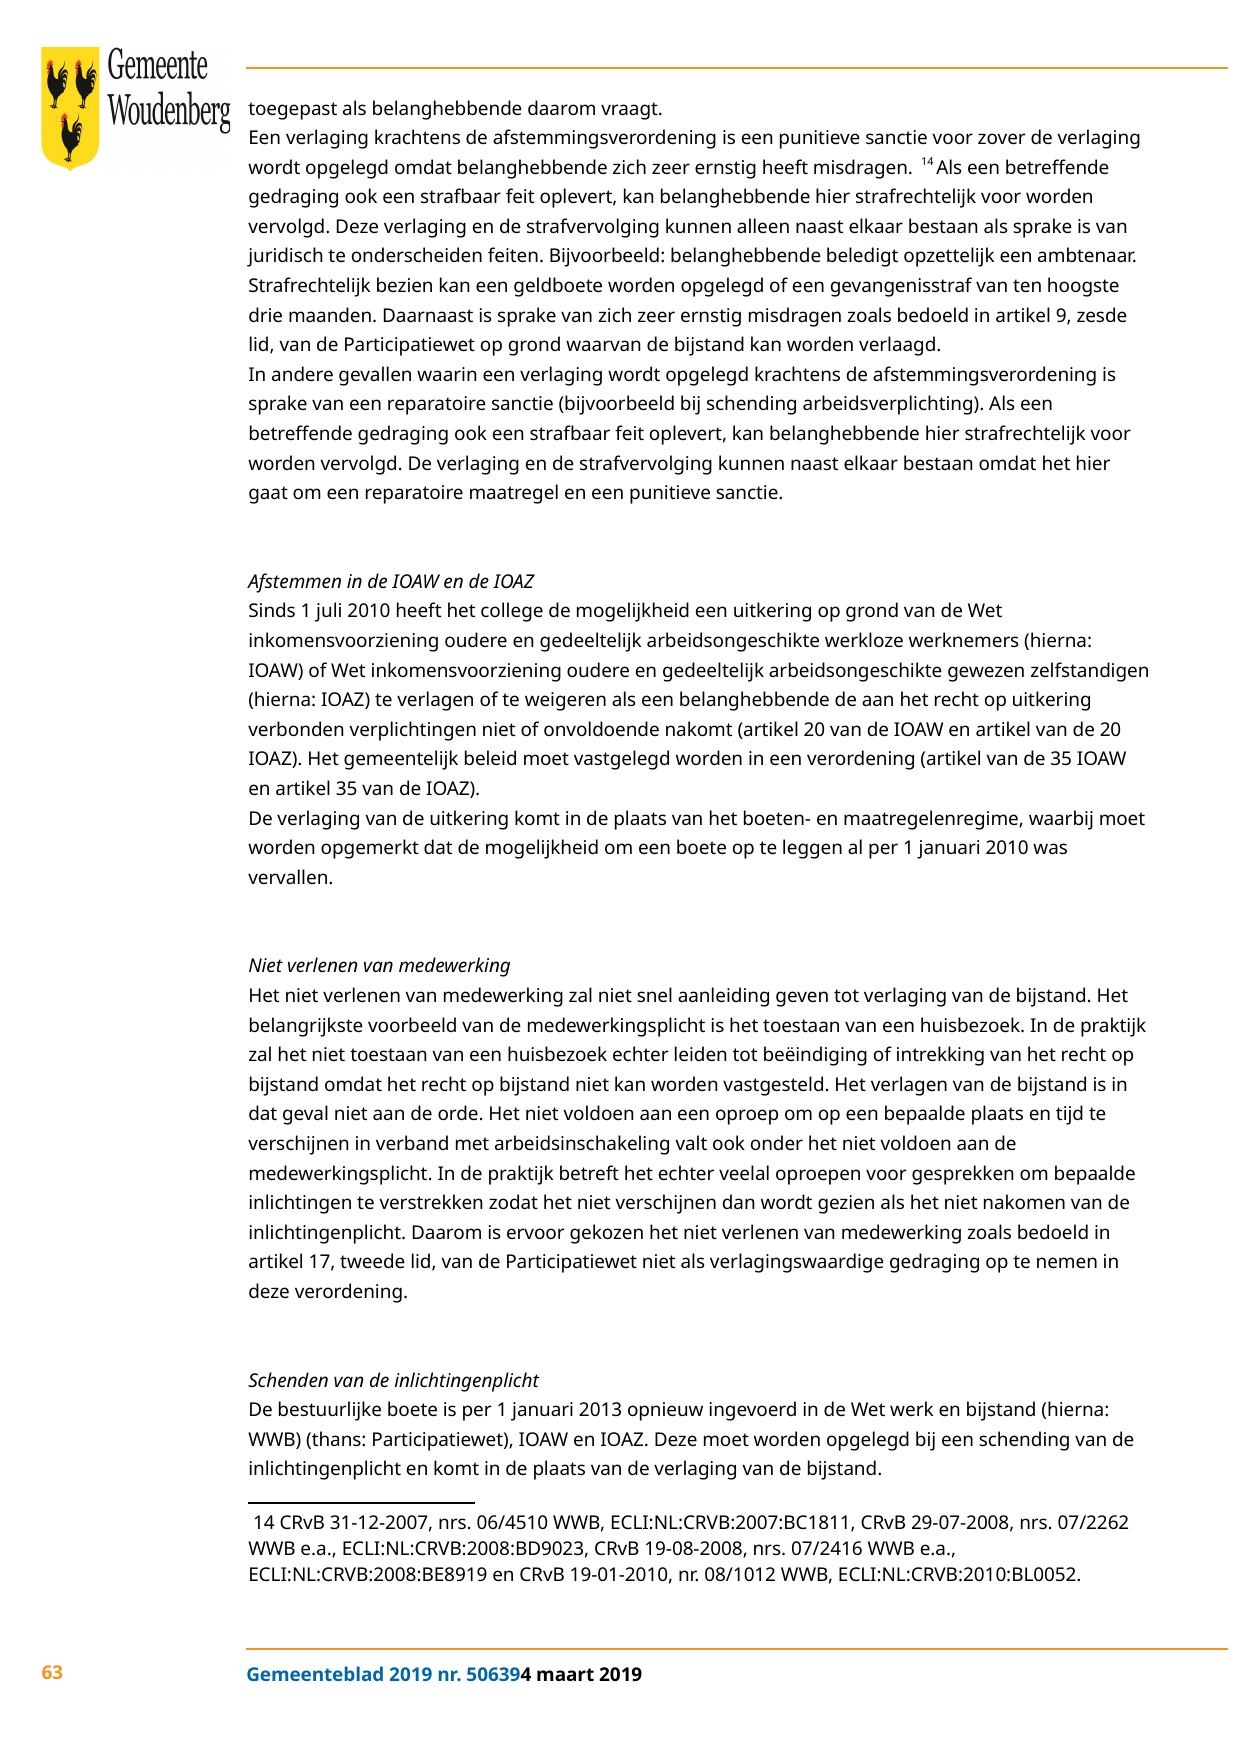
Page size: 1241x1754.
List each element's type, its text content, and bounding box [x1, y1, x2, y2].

text Afstemmen in de IOAW en de IOAZ [248, 568, 1152, 594]
text In andere gevallen waarin een verlaging wordt opgelegd krachtens de afstemmingsverordening is sprake van een reparatoire sanctie (bijvoorbeeld bij schending arbeidsverplichting). Als een betreffende gedraging ook een strafbaar feit oplevert, kan belanghebbende hier strafrechtelijk voor worden vervolgd. De verlaging en de strafvervolging kunnen naast elkaar bestaan omdat het hier gaat om een reparatoire maatregel en een punitieve sanctie. [248, 361, 1152, 505]
text De bestuurlijke boete is per 1 januari 2013 opnieuw ingevoerd in de Wet werk en bijstand (hierna: WWB) (thans: Participatiewet), IOAW en IOAZ. Deze moet worden opgelegd bij een schending van de inlichtingenplicht en komt in de plaats van de verlaging van de bijstand. [248, 1396, 1152, 1481]
text Het niet verlenen van medewerking zal niet snel aanleiding geven tot verlaging van de bijstand. Het belangrijkste voorbeeld van de medewerkingsplicht is het toestaan van een huisbezoek. In de praktijk zal het niet toestaan van een huisbezoek echter leiden tot beëindiging of intrekking van het recht op bijstand omdat het recht op bijstand niet kan worden vastgesteld. Het verlagen van de bijstand is in dat geval niet aan de orde. Het niet voldoen aan een oproep om op een bepaalde plaats en tijd te verschijnen in verband met arbeidsinschakeling valt ook onder het niet voldoen aan de medewerkingsplicht. In de praktijk betreft het echter veelal oproepen voor gesprekken om bepaalde inlichtingen te verstrekken zodat het niet verschijnen dan wordt gezien als het niet nakomen van de inlichtingenplicht. Daarom is ervoor gekozen het niet verlenen van medewerking zoals bedoeld in artikel 17, tweede lid, van de Participatiewet niet als verlagingswaardige gedraging op te nemen in deze verordening. [248, 982, 1152, 1304]
text toegepast als belanghebbende daarom vraagt. [248, 95, 1152, 121]
picture [41, 47, 231, 172]
text De verlaging van de uitkering komt in de plaats van het boeten- en maatregelenregime, waarbij moet worden opgemerkt dat de mogelijkheid om een boete op te leggen al per 1 januari 2010 was vervallen. [248, 805, 1152, 890]
text Een verlaging krachtens de afstemmingsverordening is een punitieve sanctie voor zover de verlaging wordt opgelegd omdat belanghebbende zich zeer ernstig heeft misdragen. Als een betreffende gedraging ook een strafbaar feit oplevert, kan belanghebbende hier strafrechtelijk voor worden vervolgd. Deze verlaging en de strafvervolging kunnen alleen naast elkaar bestaan als sprake is van juridisch te onderscheiden feiten. Bijvoorbeeld: belanghebbende beledigt opzettelijk een ambtenaar. Strafrechtelijk bezien kan een geldboete worden opgelegd of een gevangenisstraf van ten hoogste drie maanden. Daarnaast is sprake van zich zeer ernstig misdragen zoals bedoeld in artikel 9, zesde lid, van de Participatiewet op grond waarvan de bijstand kan worden verlaagd. [248, 124, 1152, 357]
text Niet verlenen van medewerking [248, 953, 1152, 978]
text CRvB 31-12-2007, nrs. 06/4510 WWB, ECLI:NL:CRVB:2007:BC1811, CRvB 29-07-2008, nrs. 07/2262 WWB e.a., ECLI:NL:CRVB:2008:BD9023, CRvB 19-08-2008, nrs. 07/2416 WWB e.a., ECLI:NL:CRVB:2008:BE8919 en CRvB 19-01-2010, nr. 08/1012 WWB, ECLI:NL:CRVB:2010:BL0052. [248, 1509, 1152, 1586]
text Sinds 1 juli 2010 heeft het college de mogelijkheid een uitkering op grond van de Wet inkomensvoorziening oudere en gedeeltelijk arbeidsongeschikte werkloze werknemers (hierna: IOAW) of Wet inkomensvoorziening oudere en gedeeltelijk arbeidsongeschikte gewezen zelfstandigen (hierna: IOAZ) te verlagen of te weigeren als een belanghebbende de aan het recht op uitkering verbonden verplichtingen niet of onvoldoende nakomt (artikel 20 van de IOAW en artikel van de 20 IOAZ). Het gemeentelijk beleid moet vastgelegd worden in een verordening (artikel van de 35 IOAW en artikel 35 van de IOAZ). [248, 598, 1152, 801]
text Schenden van de inlichtingenplicht [248, 1367, 1152, 1393]
